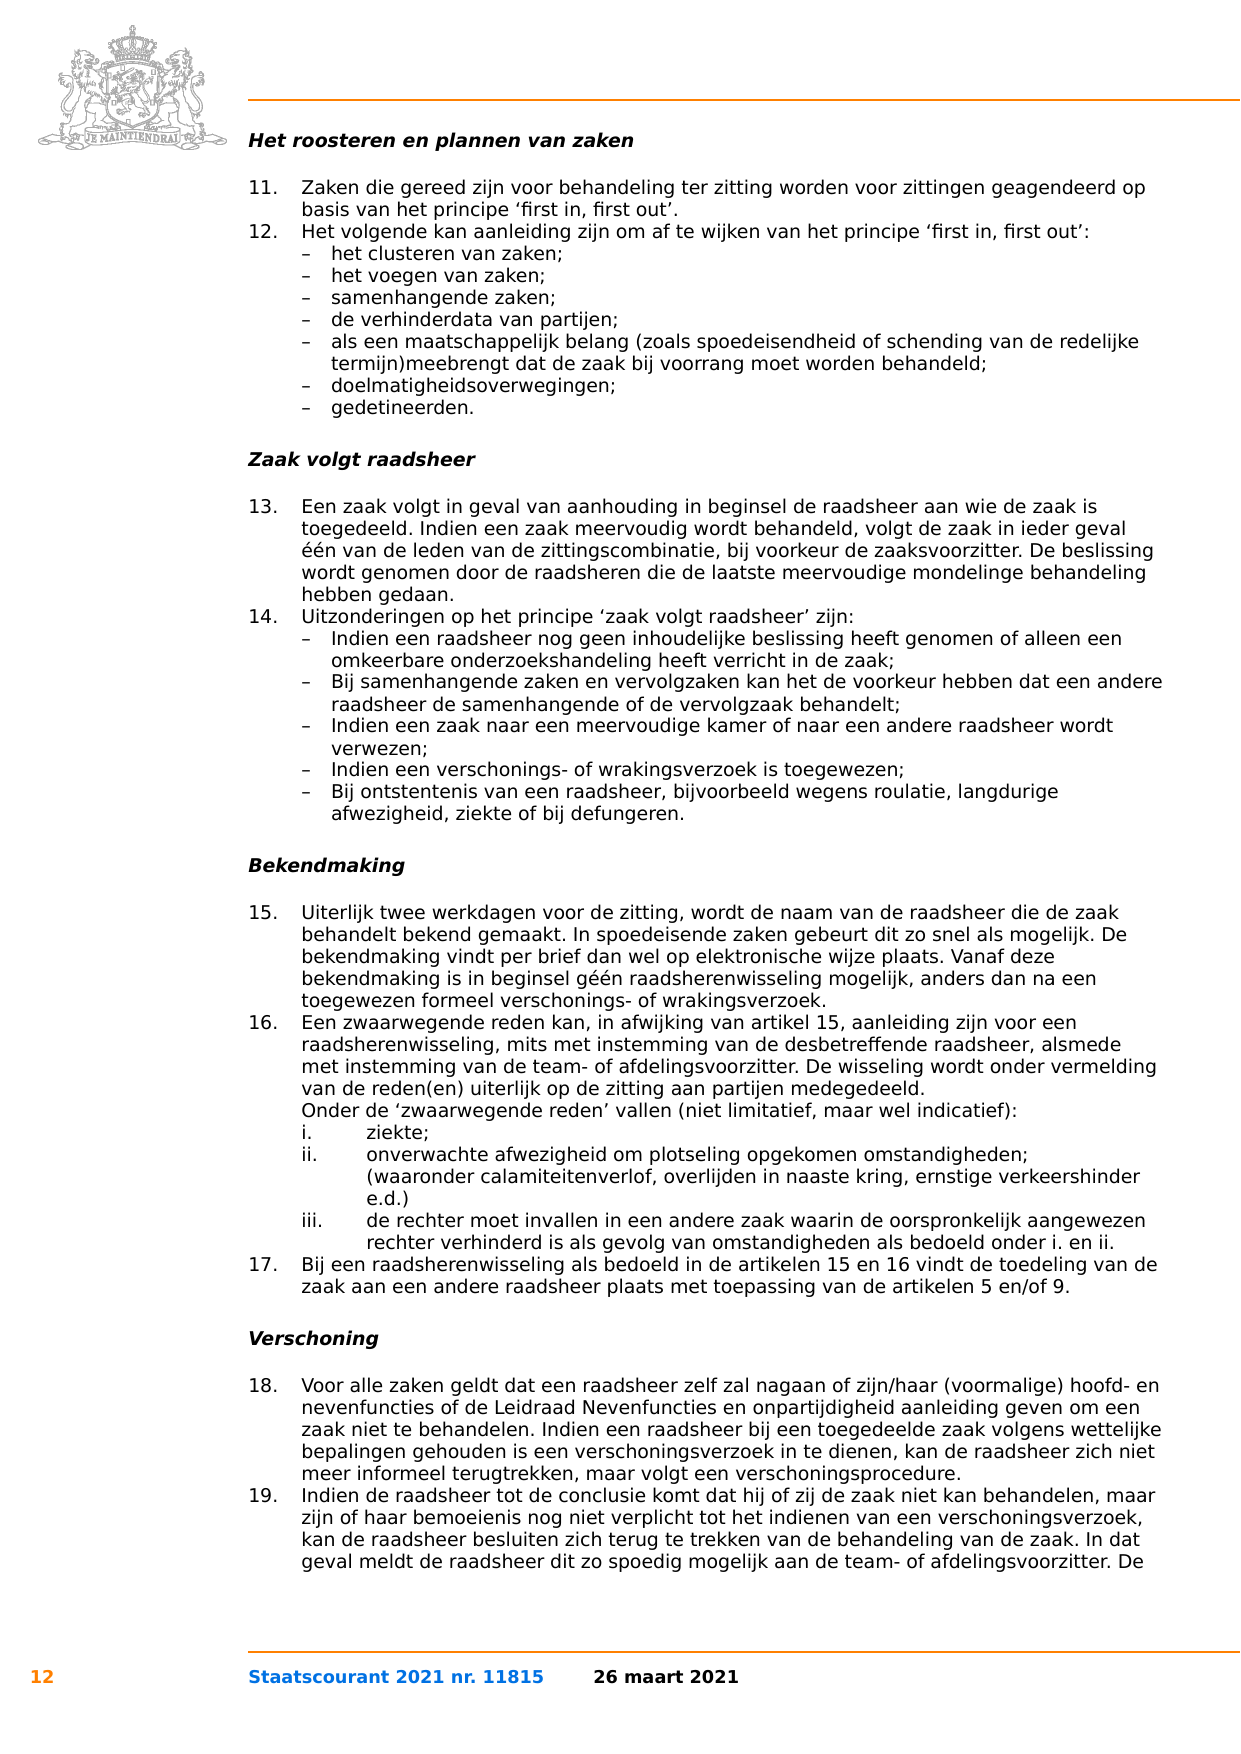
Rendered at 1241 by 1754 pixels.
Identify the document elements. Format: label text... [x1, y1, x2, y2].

text – Indien een zaak naar een meervoudige kamer of naar een andere raadsheer wordt verwezen; [301, 715, 1163, 759]
text – als een maatschappelijk belang (zoals spoedeisendheid of schending van de redelijke termijn)meebrengt dat de zaak bij voorrang moet worden behandeld; [301, 331, 1163, 375]
text – doelmatigheidsoverwegingen; [301, 375, 1163, 397]
text (waaronder calamiteitenverlof, overlijden in naaste kring, ernstige verkeershinder e.d.) [366, 1166, 1163, 1210]
text 11. Zaken die gereed zijn voor behandeling ter zitting worden voor zittingen geagendeerd op basis van het principe ‘first in, first out’. [248, 177, 1163, 221]
text 15. Uiterlijk twee werkdagen voor de zitting, wordt de naam van de raadsheer die de zaak behandelt bekend gemaakt. In spoedeisende zaken gebeurt dit zo snel als mogelijk. De bekendmaking vindt per brief dan wel op elektronische wijze plaats. Vanaf deze bekendmaking is in beginsel géén raadsherenwisseling mogelijk, anders dan na een toegewezen formeel verschonings- of wrakingsverzoek. [248, 902, 1163, 1012]
text – het clusteren van zaken; [301, 243, 1163, 265]
text – Bij samenhangende zaken en vervolgzaken kan het de voorkeur hebben dat een andere raadsheer de samenhangende of de vervolgzaak behandelt; [301, 671, 1163, 715]
text – het voegen van zaken; [301, 265, 1163, 287]
text 17. Bij een raadsherenwisseling als bedoeld in de artikelen 15 en 16 vindt de toedeling van de zaak aan een andere raadsheer plaats met toepassing van de artikelen 5 en/of 9. [248, 1254, 1163, 1298]
subtitle Het roosteren en plannen van zaken [248, 130, 1163, 152]
text 14. Uitzonderingen op het principe ‘zaak volgt raadsheer’ zijn: [248, 606, 1163, 627]
text – gedetineerden. [301, 397, 1163, 419]
text 18. Voor alle zaken geldt dat een raadsheer zelf zal nagaan of zijn/haar (voormalige) hoofd- en nevenfuncties of de Leidraad Nevenfuncties en onpartijdigheid aanleiding geven om een zaak niet te behandelen. Indien een raadsheer bij een toegedeelde zaak volgens wettelijke bepalingen gehouden is een verschoningsverzoek in te dienen, kan de raadsheer zich niet meer informeel terugtrekken, maar volgt een verschoningsprocedure. [248, 1375, 1163, 1485]
text – samenhangende zaken; [301, 287, 1163, 309]
text i. ziekte; [301, 1122, 1163, 1144]
text Onder de ‘zwaarwegende reden’ vallen (niet limitatief, maar wel indicatief): [301, 1100, 1163, 1122]
subtitle Bekendmaking [248, 855, 1163, 877]
text – Bij ontstentenis van een raadsheer, bijvoorbeeld wegens roulatie, langdurige afwezigheid, ziekte of bij defungeren. [301, 781, 1163, 825]
subtitle Zaak volgt raadsheer [248, 449, 1163, 471]
picture [38, 25, 227, 150]
text – Indien een raadsheer nog geen inhoudelijke beslissing heeft genomen of alleen een omkeerbare onderzoekshandeling heeft verricht in de zaak; [301, 627, 1163, 671]
text iii. de rechter moet invallen in een andere zaak waarin de oorspronkelijk aangewezen rechter verhinderd is als gevolg van omstandigheden als bedoeld onder i. en ii. [301, 1210, 1163, 1254]
text ii. onverwachte afwezigheid om plotseling opgekomen omstandigheden; [301, 1144, 1163, 1166]
text 12. Het volgende kan aanleiding zijn om af te wijken van het principe ‘first in, first out’: [248, 221, 1163, 243]
subtitle Verschoning [248, 1328, 1163, 1350]
text 13. Een zaak volgt in geval van aanhouding in beginsel de raadsheer aan wie de zaak is toegedeeld. Indien een zaak meervoudig wordt behandeld, volgt de zaak in ieder geval één van de leden van de zittingscombinatie, bij voorkeur de zaaksvoorzitter. De beslissing wordt genomen door de raadsheren die de laatste meervoudige mondelinge behandeling hebben gedaan. [248, 496, 1163, 606]
text 16. Een zwaarwegende reden kan, in afwijking van artikel 15, aanleiding zijn voor een raadsherenwisseling, mits met instemming van de desbetreffende raadsheer, alsmede met instemming van de team- of afdelingsvoorzitter. De wisseling wordt onder vermelding van de reden(en) uiterlijk op de zitting aan partijen medegedeeld. [248, 1012, 1163, 1100]
text – de verhinderdata van partijen; [301, 309, 1163, 331]
text 19. Indien de raadsheer tot de conclusie komt dat hij of zij de zaak niet kan behandelen, maar zijn of haar bemoeienis nog niet verplicht tot het indienen van een verschoningsverzoek, kan de raadsheer besluiten zich terug te trekken van de behandeling van de zaak. In dat geval meldt de raadsheer dit zo spoedig mogelijk aan de team- of afdelingsvoorzitter. De [248, 1485, 1163, 1573]
text – Indien een verschonings- of wrakingsverzoek is toegewezen; [301, 759, 1163, 781]
